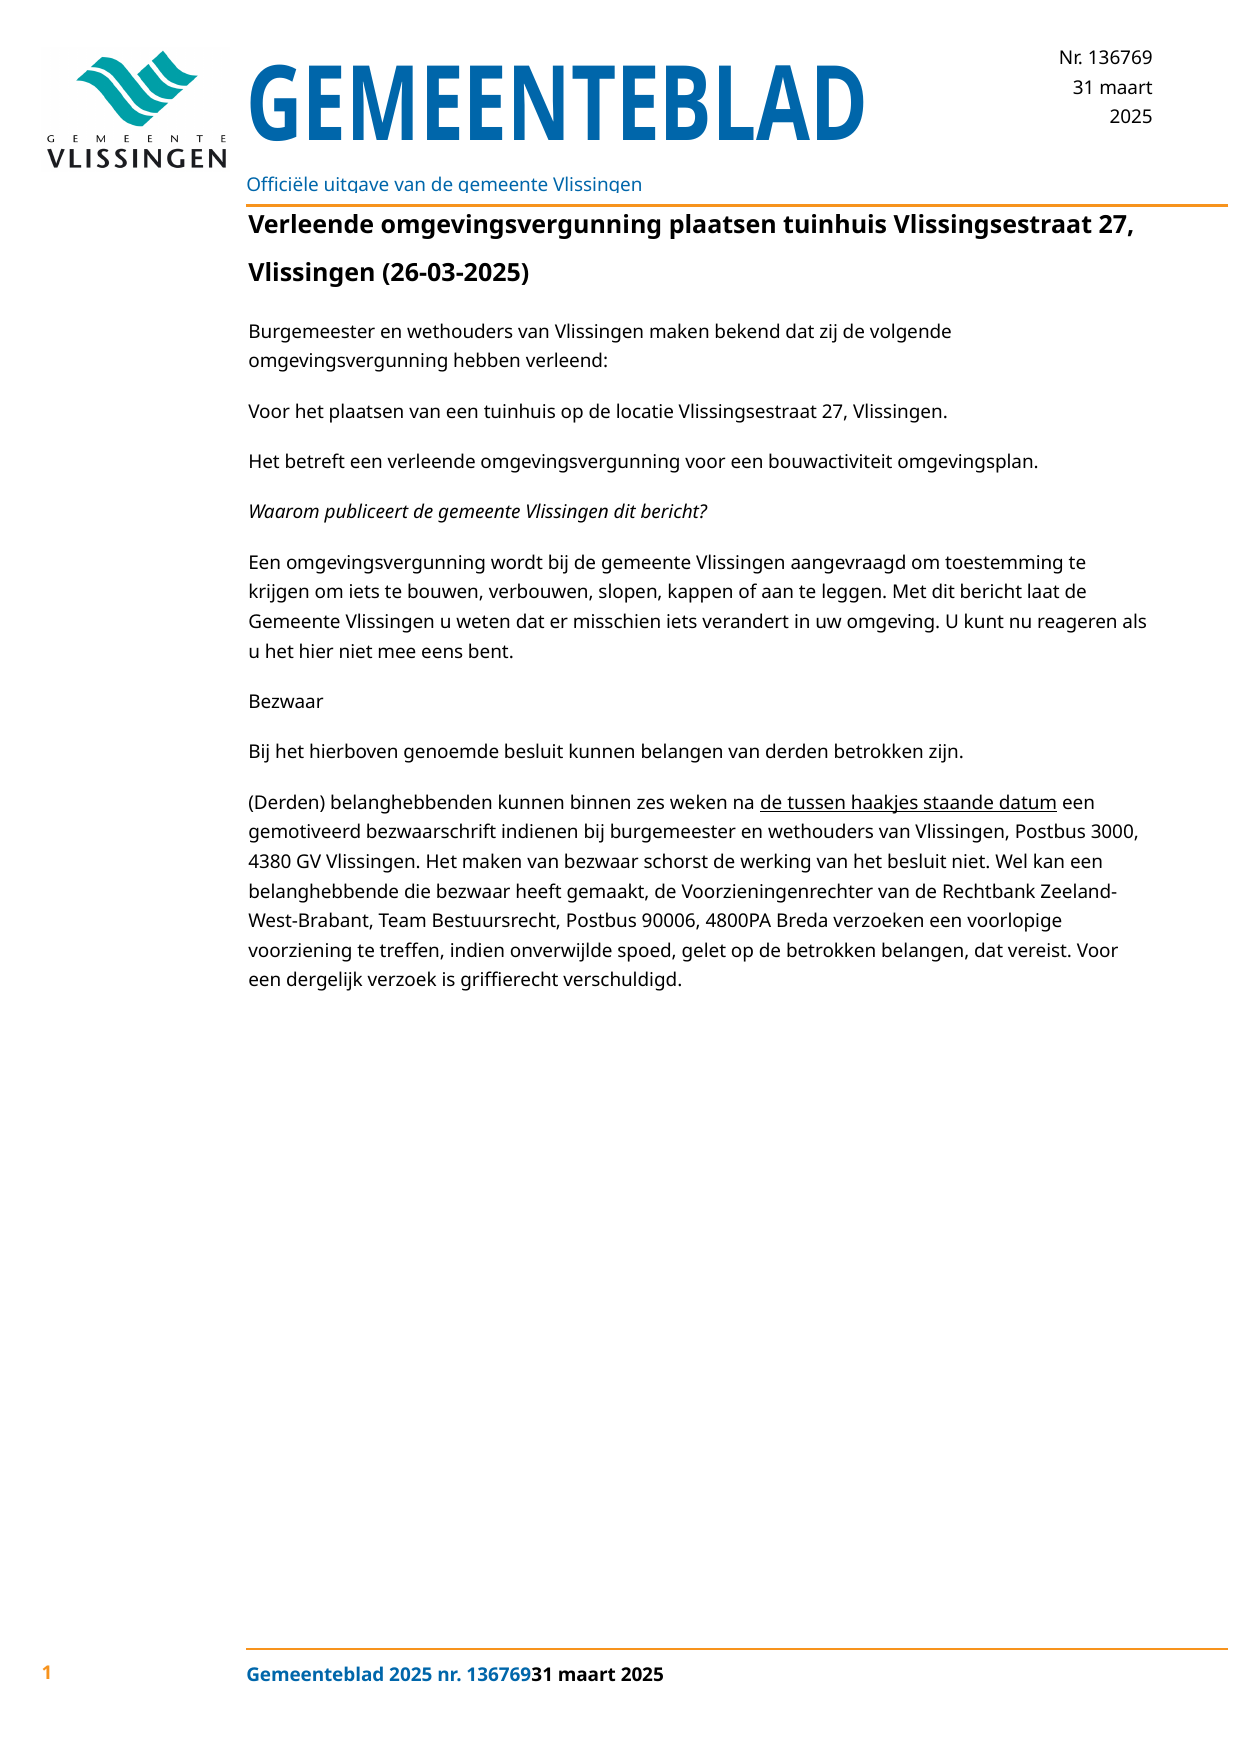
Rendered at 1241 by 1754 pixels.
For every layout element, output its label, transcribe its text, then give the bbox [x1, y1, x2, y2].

picture [41, 47, 231, 172]
text Burgemeester en wethouders van Vlissingen maken bekend dat zij de volgende omgevingsvergunning hebben verleend: [248, 318, 1152, 373]
text Het betreft een verleende omgevingsvergunning voor een bouwactiviteit omgevingsplan. [248, 448, 1152, 474]
text Bij het hierboven genoemde besluit kunnen belangen van derden betrokken zijn. [248, 739, 1152, 764]
text Waarom publiceert de gemeente Vlissingen dit bericht? [248, 499, 1152, 524]
text Verleende omgevingsvergunning plaatsen tuinhuis Vlissingsestraat 27, Vlissingen (26-03-2025) [248, 207, 1152, 288]
text (Derden) belanghebbenden kunnen binnen zes weken na de tussen haakjes staande datum een gemotiveerd bezwaarschrift indienen bij burgemeester en wethouders van Vlissingen, Postbus 3000, 4380 GV Vlissingen. Het maken van bezwaar schorst de werking van het besluit niet. Wel kan een belanghebbende die bezwaar heeft gemaakt, de Voorzieningenrechter van de Rechtbank Zeeland-West-Brabant, Team Bestuursrecht, Postbus 90006, 4800PA Breda verzoeken een voorlopige voorziening te treffen, indien onverwijlde spoed, gelet op de betrokken belangen, dat vereist. Voor een dergelijk verzoek is griffierecht verschuldigd. [248, 789, 1152, 992]
text Een omgevingsvergunning wordt bij de gemeente Vlissingen aangevraagd om toestemming te krijgen om iets te bouwen, verbouwen, slopen, kappen of aan te leggen. Met dit bericht laat de Gemeente Vlissingen u weten dat er misschien iets verandert in uw omgeving. U kunt nu reageren als u het hier niet mee eens bent. [248, 549, 1152, 664]
text Voor het plaatsen van een tuinhuis op de locatie Vlissingsestraat 27, Vlissingen. [248, 398, 1152, 424]
text Bezwaar [248, 688, 1152, 714]
